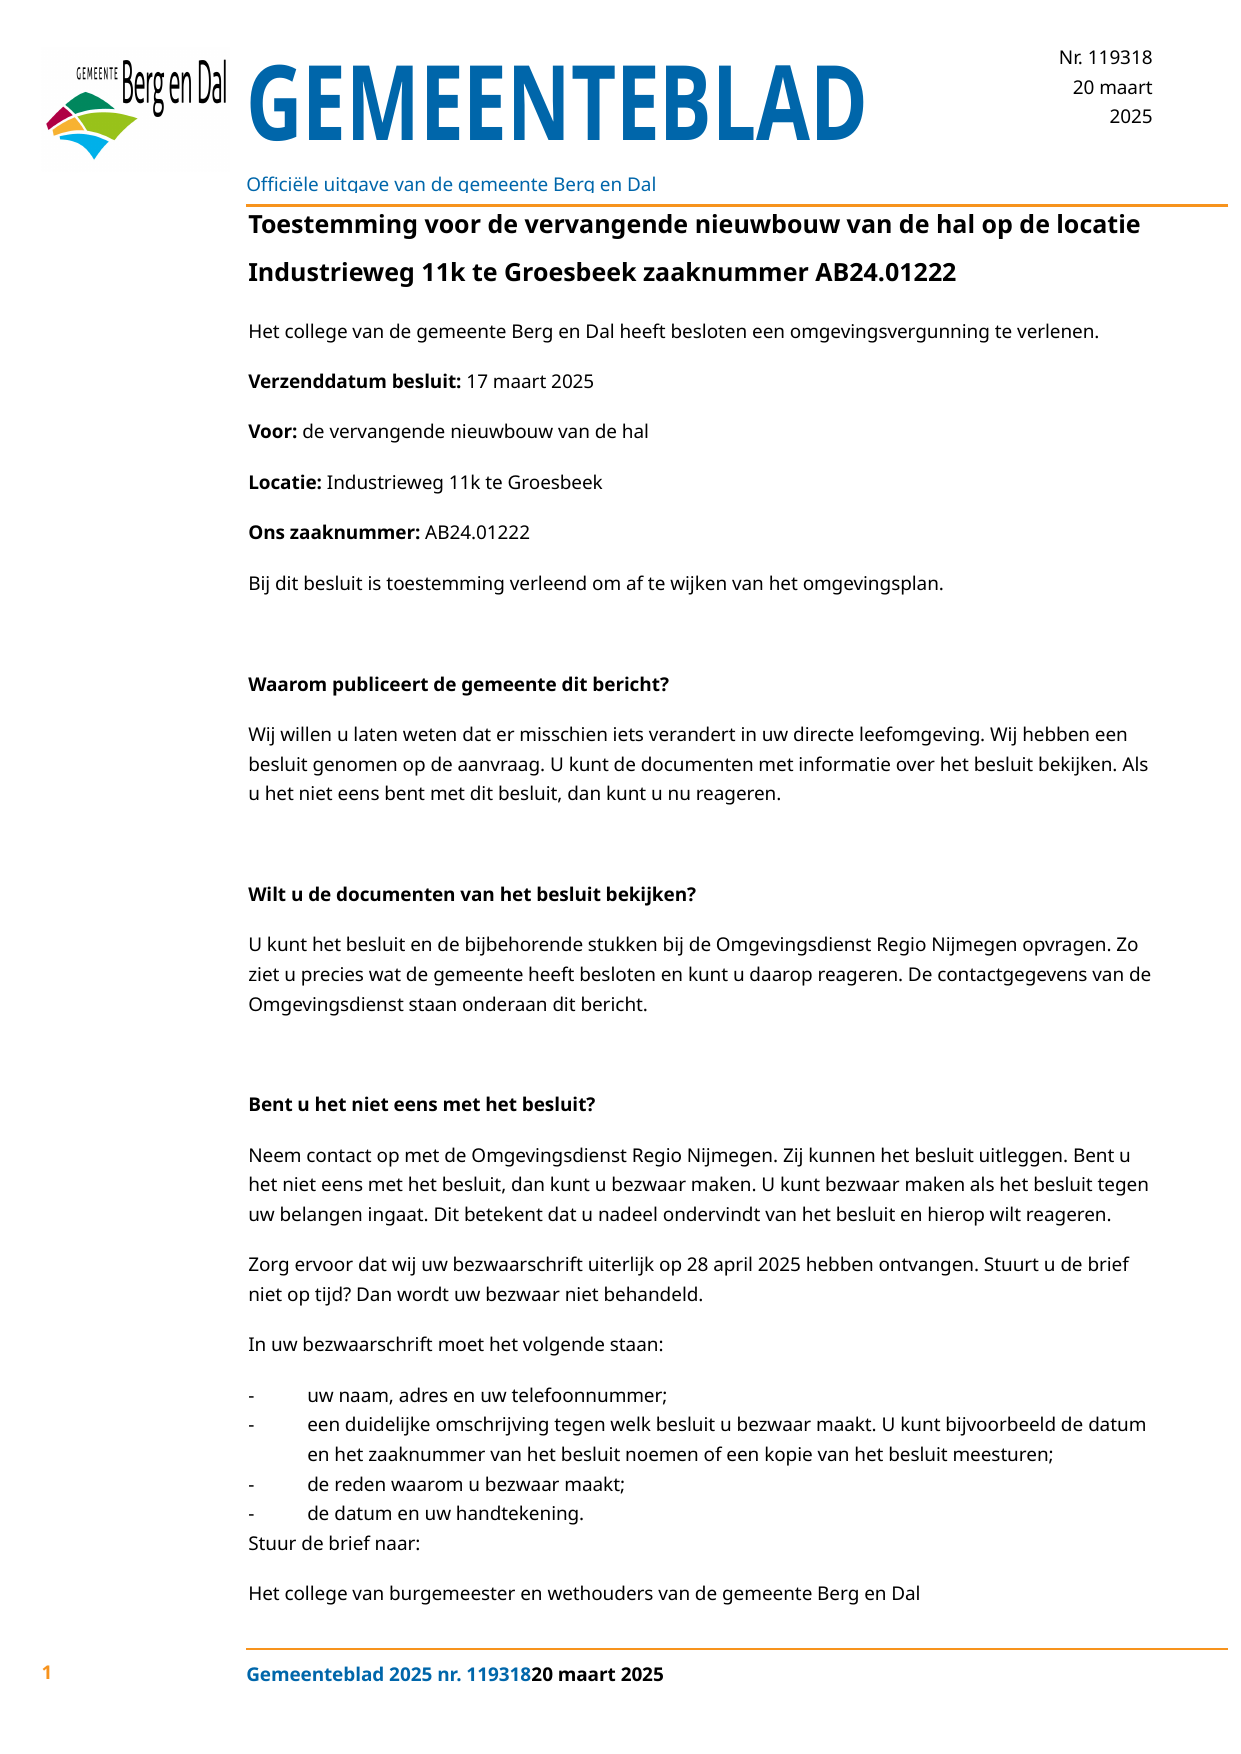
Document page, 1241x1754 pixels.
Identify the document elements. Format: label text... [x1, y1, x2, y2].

list de datum en uw handtekening. [248, 1500, 1152, 1526]
text U kunt het besluit en de bijbehorende stukken bij de Omgevingsdienst Regio Nijmegen opvragen. Zo ziet u precies wat de gemeente heeft besloten en kunt u daarop reageren. De contactgegevens van de Omgevingsdienst staan onderaan dit bericht. [248, 932, 1152, 1017]
text Toestemming voor de vervangende nieuwbouw van de hal op de locatie Industrieweg 11k te Groesbeek zaaknummer AB24.01222 [248, 207, 1152, 288]
text Voor: de vervangende nieuwbouw van de hal [248, 419, 1152, 444]
list een duidelijke omschrijving tegen welk besluit u bezwaar maakt. U kunt bijvoorbeeld de datum en het zaaknummer van het besluit noemen of een kopie van het besluit meesturen; [248, 1412, 1152, 1467]
text Ons zaaknummer: AB24.01222 [248, 519, 1152, 545]
text Het college van de gemeente Berg en Dal heeft besloten een omgevingsvergunning te verlenen. [248, 318, 1152, 344]
text Bij dit besluit is toestemming verleend om af te wijken van het omgevingsplan. [248, 570, 1152, 596]
text Wij willen u laten weten dat er misschien iets verandert in uw directe leefomgeving. Wij hebben een besluit genomen op de aanvraag. U kunt de documenten met informatie over het besluit bekijken. Als u het niet eens bent met dit besluit, dan kunt u nu reageren. [248, 721, 1152, 806]
text Bent u het niet eens met het besluit? [248, 1092, 1152, 1117]
text Waarom publiceert de gemeente dit bericht? [248, 671, 1152, 697]
text Neem contact op met de Omgevingsdienst Regio Nijmegen. Zij kunnen het besluit uitleggen. Bent u het niet eens met het besluit, dan kunt u bezwaar maken. U kunt bezwaar maken als het besluit tegen uw belangen ingaat. Dit betekent dat u nadeel ondervindt van het besluit en hierop wilt reageren. [248, 1142, 1152, 1227]
text Verzenddatum besluit: 17 maart 2025 [248, 368, 1152, 394]
list uw naam, adres en uw telefoonnummer; [248, 1382, 1152, 1408]
picture [41, 47, 231, 172]
text Stuur de brief naar: [248, 1530, 1152, 1556]
text Het college van burgemeester en wethouders van de gemeente Berg en Dal [248, 1580, 1152, 1606]
text In uw bezwaarschrift moet het volgende staan: [248, 1332, 1152, 1357]
list de reden waarom u bezwaar maakt; [248, 1471, 1152, 1497]
text Locatie: Industrieweg 11k te Groesbeek [248, 469, 1152, 495]
text Wilt u de documenten van het besluit bekijken? [248, 881, 1152, 907]
text Zorg ervoor dat wij uw bezwaarschrift uiterlijk op 28 april 2025 hebben ontvangen. Stuurt u de brief niet op tijd? Dan wordt uw bezwaar niet behandeld. [248, 1252, 1152, 1307]
